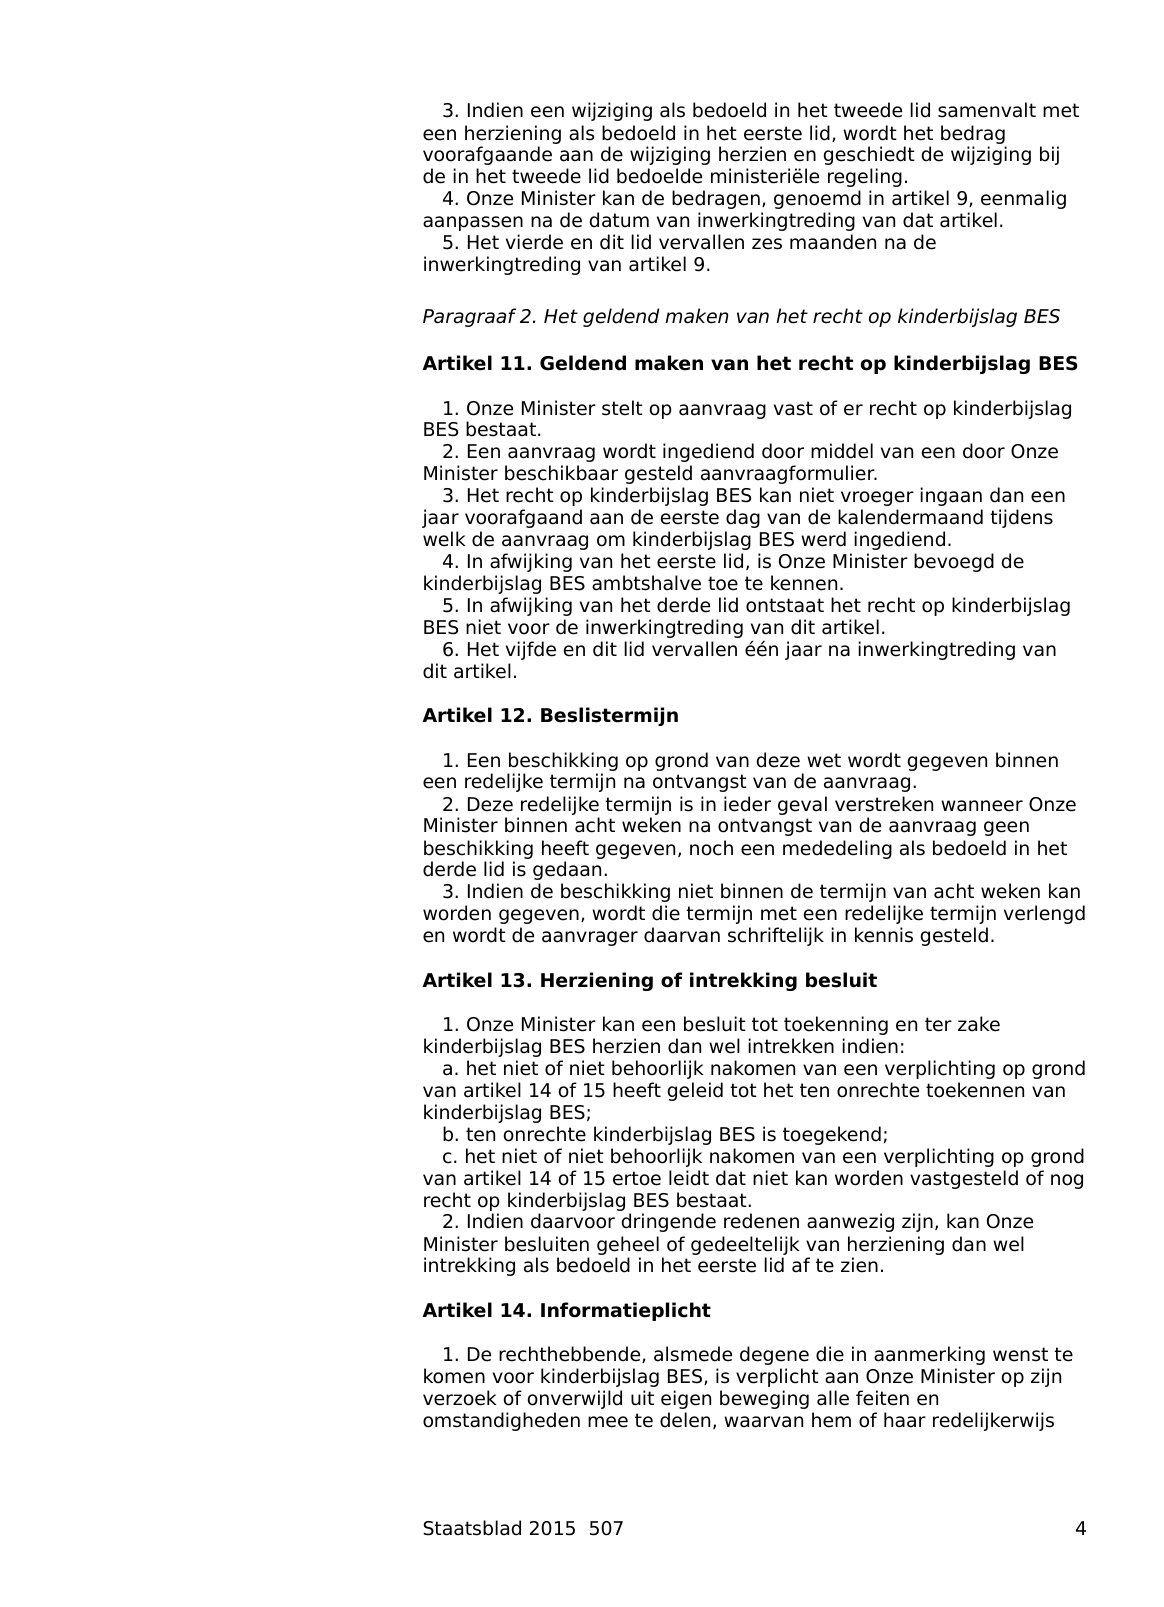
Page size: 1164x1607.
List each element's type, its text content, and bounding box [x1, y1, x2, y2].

text 1. Onze Minister kan een besluit tot toekenning en ter zake kinderbijslag BES herzien dan wel intrekken indien: [422, 1014, 1087, 1058]
subtitle Artikel 11. Geldend maken van het recht op kinderbijslag BES [422, 353, 1087, 375]
text 3. Indien de beschikking niet binnen de termijn van acht weken kan worden gegeven, wordt die termijn met een redelijke termijn verlengd en wordt de aanvrager daarvan schriftelijk in kennis gesteld. [422, 881, 1087, 947]
text 5. In afwijking van het derde lid ontstaat het recht op kinderbijslag BES niet voor de inwerkingtreding van dit artikel. [422, 595, 1087, 639]
text 5. Het vierde en dit lid vervallen zes maanden na de inwerkingtreding van artikel 9. [422, 232, 1087, 276]
subtitle Paragraaf 2. Het geldend maken van het recht op kinderbijslag BES [422, 306, 1087, 328]
text 1. De rechthebbende, alsmede degene die in aanmerking wenst te komen voor kinderbijslag BES, is verplicht aan Onze Minister op zijn verzoek of onverwijld uit eigen beweging alle feiten en omstandigheden mee te delen, waarvan hem of haar redelijkerwijs [422, 1344, 1087, 1432]
text 1. Een beschikking op grond van deze wet wordt gegeven binnen een redelijke termijn na ontvangst van de aanvraag. [422, 749, 1087, 793]
text 6. Het vijfde en dit lid vervallen één jaar na inwerkingtreding van dit artikel. [422, 639, 1087, 683]
text 4. In afwijking van het eerste lid, is Onze Minister bevoegd de kinderbijslag BES ambtshalve toe te kennen. [422, 551, 1087, 595]
subtitle Artikel 12. Beslistermijn [422, 705, 1087, 727]
subtitle Artikel 13. Herziening of intrekking besluit [422, 969, 1087, 991]
text 2. Een aanvraag wordt ingediend door middel van een door Onze Minister beschikbaar gesteld aanvraagformulier. [422, 441, 1087, 485]
text c. het niet of niet behoorlijk nakomen van een verplichting op grond van artikel 14 of 15 ertoe leidt dat niet kan worden vastgesteld of nog recht op kinderbijslag BES bestaat. [422, 1146, 1087, 1211]
text 4. Onze Minister kan de bedragen, genoemd in artikel 9, eenmalig aanpassen na de datum van inwerkingtreding van dat artikel. [422, 188, 1087, 232]
text 1. Onze Minister stelt op aanvraag vast of er recht op kinderbijslag BES bestaat. [422, 397, 1087, 441]
text 2. Indien daarvoor dringende redenen aanwezig zijn, kan Onze Minister besluiten geheel of gedeeltelijk van herziening dan wel intrekking als bedoeld in het eerste lid af te zien. [422, 1211, 1087, 1277]
subtitle Artikel 14. Informatieplicht [422, 1299, 1087, 1322]
text b. ten onrechte kinderbijslag BES is toegekend; [422, 1123, 1087, 1146]
text 3. Indien een wijziging als bedoeld in het tweede lid samenvalt met een herziening als bedoeld in het eerste lid, wordt het bedrag voorafgaande aan de wijziging herzien en geschiedt de wijziging bij de in het tweede lid bedoelde ministeriële regeling. [422, 100, 1087, 188]
text 2. Deze redelijke termijn is in ieder geval verstreken wanneer Onze Minister binnen acht weken na ontvangst van de aanvraag geen beschikking heeft gegeven, noch een mededeling als bedoeld in het derde lid is gedaan. [422, 793, 1087, 881]
text a. het niet of niet behoorlijk nakomen van een verplichting op grond van artikel 14 of 15 heeft geleid tot het ten onrechte toekennen van kinderbijslag BES; [422, 1058, 1087, 1123]
text 3. Het recht op kinderbijslag BES kan niet vroeger ingaan dan een jaar voorafgaand aan de eerste dag van de kalendermaand tijdens welk de aanvraag om kinderbijslag BES werd ingediend. [422, 485, 1087, 551]
